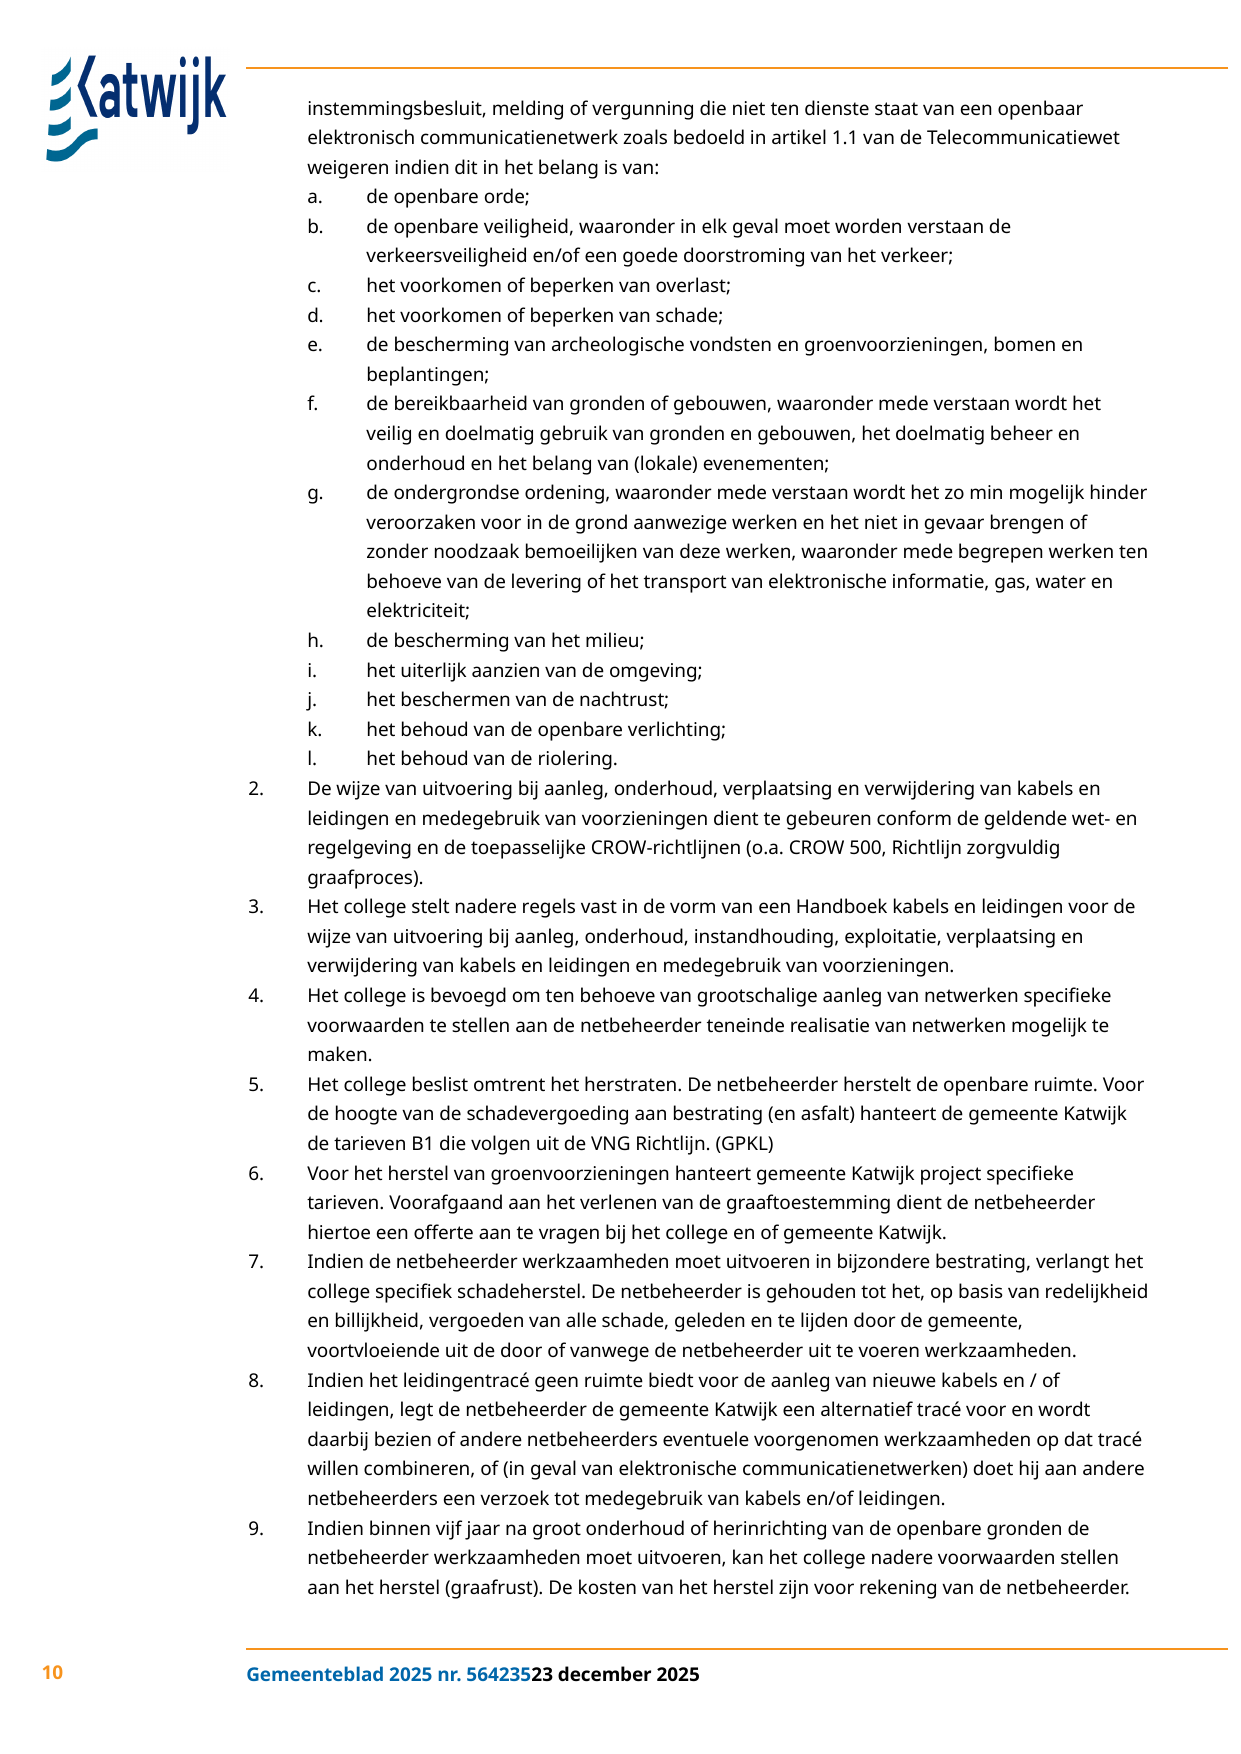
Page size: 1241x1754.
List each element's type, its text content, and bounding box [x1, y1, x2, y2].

list de ondergrondse ordening, waaronder mede verstaan wordt het zo min mogelijk hinder veroorzaken voor in de grond aanwezige werken en het niet in gevaar brengen of zonder noodzaak bemoeilijken van deze werken, waaronder mede begrepen werken ten behoeve van de levering of het transport van elektronische informatie, gas, water en elektriciteit; [307, 479, 1152, 623]
list Het college beslist omtrent het herstraten. De netbeheerder herstelt de openbare ruimte. Voor de hoogte van de schadevergoeding aan bestrating (en asfalt) hanteert de gemeente Katwijk de tarieven B1 die volgen uit de VNG Richtlijn. (GPKL) [248, 1071, 1152, 1156]
list de openbare orde; [307, 183, 1152, 209]
list De wijze van uitvoering bij aanleg, onderhoud, verplaatsing en verwijdering van kabels en leidingen en medegebruik van voorzieningen dient te gebeuren conform de geldende wet- en regelgeving en de toepasselijke CROW-richtlijnen (o.a. CROW 500, Richtlijn zorgvuldig graafproces). [248, 775, 1152, 890]
picture [41, 47, 231, 172]
list Het college is bevoegd om ten behoeve van grootschalige aanleg van netwerken specifieke voorwaarden te stellen aan de netbeheerder teneinde realisatie van netwerken mogelijk te maken. [248, 982, 1152, 1067]
list het voorkomen of beperken van schade; [307, 302, 1152, 328]
list de bescherming van het milieu; [307, 627, 1152, 653]
list instemmingsbesluit, melding of vergunning die niet ten dienste staat van een openbaar elektronisch communicatienetwerk zoals bedoeld in artikel 1.1 van de Telecommunicatiewet weigeren indien dit in het belang is van: [248, 95, 1152, 180]
list het uiterlijk aanzien van de omgeving; [307, 657, 1152, 683]
list het behoud van de riolering. [307, 746, 1152, 771]
list het behoud van de openbare verlichting; [307, 716, 1152, 742]
list Indien het leidingentracé geen ruimte biedt voor de aanleg van nieuwe kabels en / of leidingen, legt de netbeheerder de gemeente Katwijk een alternatief tracé voor en wordt daarbij bezien of andere netbeheerders eventuele voorgenomen werkzaamheden op dat tracé willen combineren, of (in geval van elektronische communicatienetwerken) doet hij aan andere netbeheerders een verzoek tot medegebruik van kabels en/of leidingen. [248, 1367, 1152, 1511]
list Indien binnen vijf jaar na groot onderhoud of herinrichting van de openbare gronden de netbeheerder werkzaamheden moet uitvoeren, kan het college nadere voorwaarden stellen aan het herstel (graafrust). De kosten van het herstel zijn voor rekening van de netbeheerder. [248, 1515, 1152, 1600]
list de openbare veiligheid, waaronder in elk geval moet worden verstaan de verkeersveiligheid en/of een goede doorstroming van het verkeer; [307, 213, 1152, 268]
list de bescherming van archeologische vondsten en groenvoorzieningen, bomen en beplantingen; [307, 331, 1152, 387]
list het beschermen van de nachtrust; [307, 686, 1152, 712]
list de bereikbaarheid van gronden of gebouwen, waaronder mede verstaan wordt het veilig en doelmatig gebruik van gronden en gebouwen, het doelmatig beheer en onderhoud en het belang van (lokale) evenementen; [307, 391, 1152, 476]
list Het college stelt nadere regels vast in de vorm van een Handboek kabels en leidingen voor de wijze van uitvoering bij aanleg, onderhoud, instandhouding, exploitatie, verplaatsing en verwijdering van kabels en leidingen en medegebruik van voorzieningen. [248, 893, 1152, 978]
list Voor het herstel van groenvoorzieningen hanteert gemeente Katwijk project specifieke tarieven. Voorafgaand aan het verlenen van de graaftoestemming dient de netbeheerder hiertoe een offerte aan te vragen bij het college en of gemeente Katwijk. [248, 1160, 1152, 1245]
list het voorkomen of beperken van overlast; [307, 272, 1152, 298]
list Indien de netbeheerder werkzaamheden moet uitvoeren in bijzondere bestrating, verlangt het college specifiek schadeherstel. De netbeheerder is gehouden tot het, op basis van redelijkheid en billijkheid, vergoeden van alle schade, geleden en te lijden door de gemeente, voortvloeiende uit de door of vanwege de netbeheerder uit te voeren werkzaamheden. [248, 1248, 1152, 1363]
